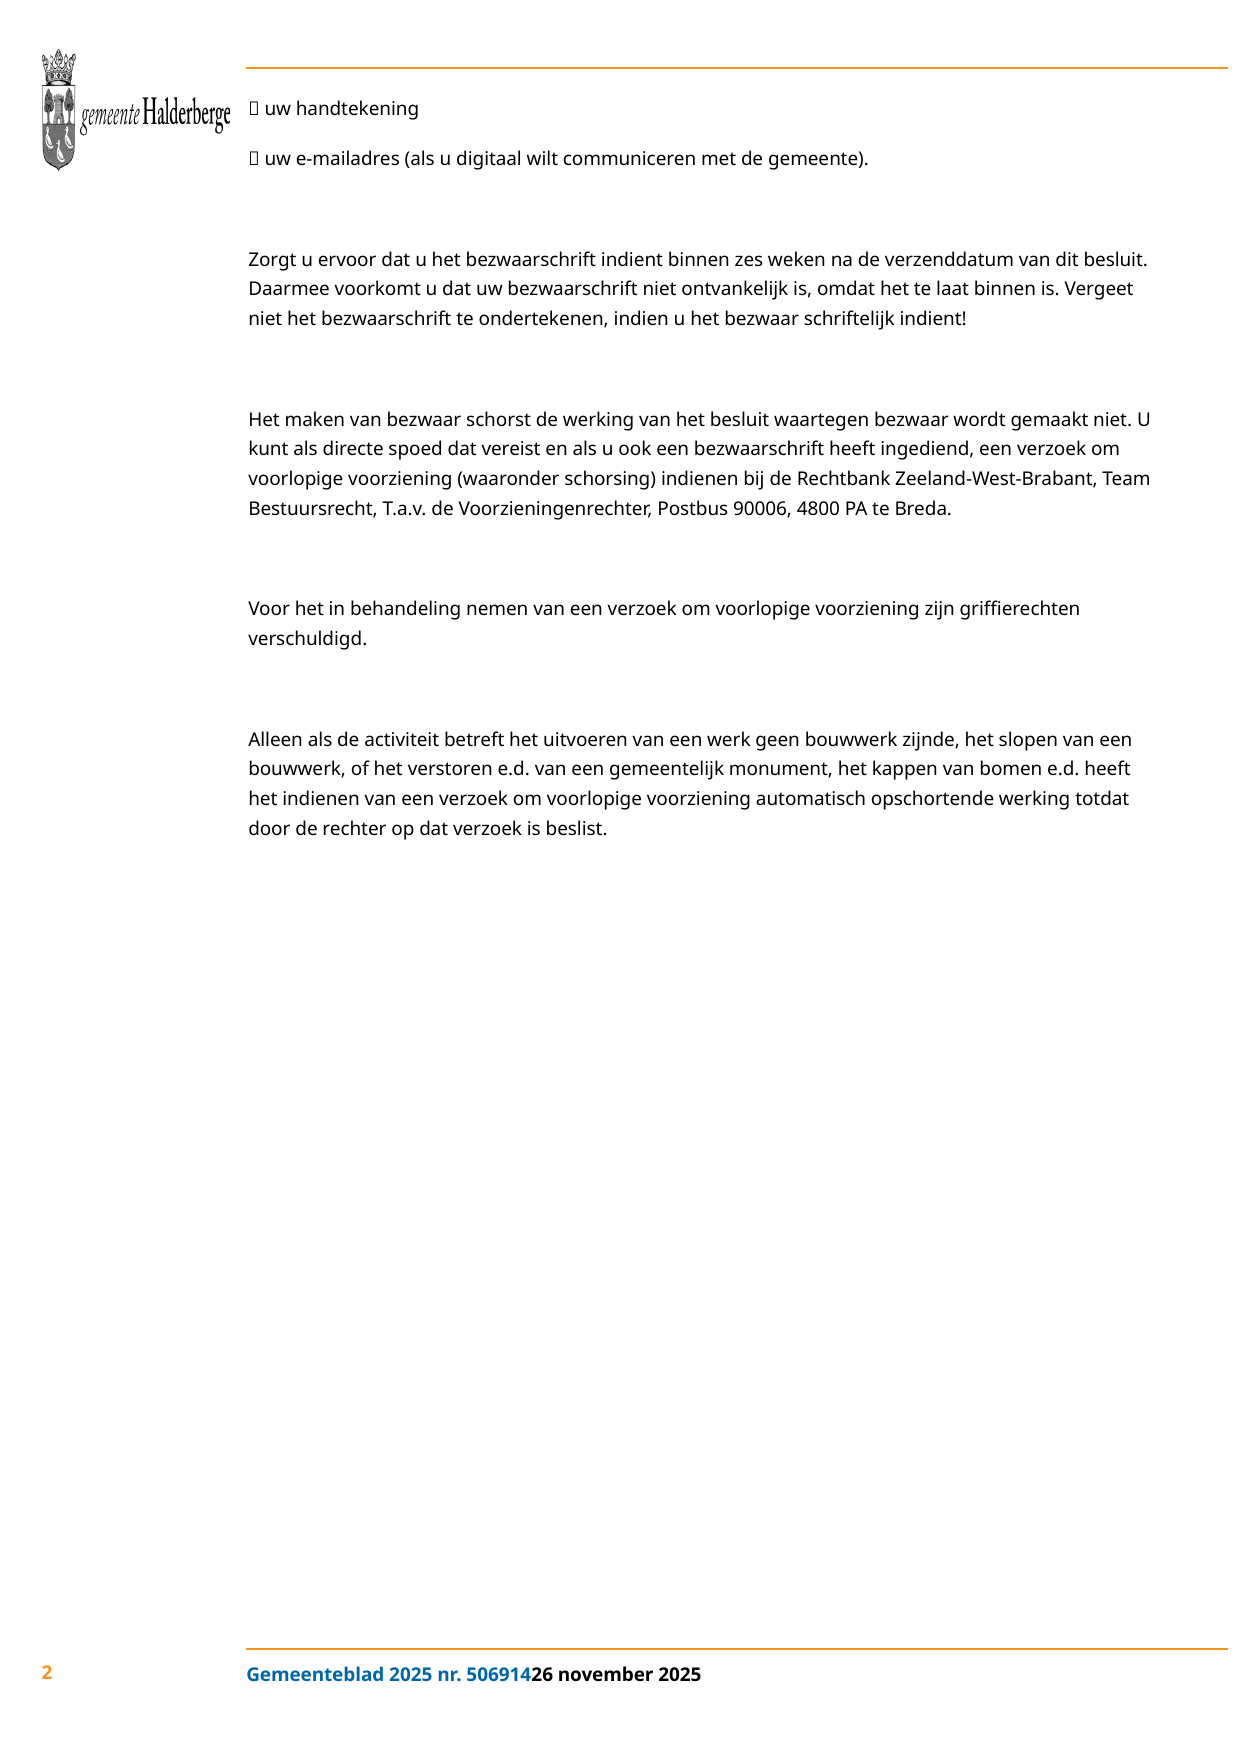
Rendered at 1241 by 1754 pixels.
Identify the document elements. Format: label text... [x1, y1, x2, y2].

picture [41, 47, 231, 172]
text  uw e-mailadres (als u digitaal wilt communiceren met de gemeente). [248, 145, 1152, 171]
text  uw handtekening [248, 95, 1152, 121]
text Zorgt u ervoor dat u het bezwaarschrift indient binnen zes weken na de verzenddatum van dit besluit. Daarmee voorkomt u dat uw bezwaarschrift niet ontvankelijk is, omdat het te laat binnen is. Vergeet niet het bezwaarschrift te ondertekenen, indien u het bezwaar schriftelijk indient! [248, 246, 1152, 331]
text Voor het in behandeling nemen van een verzoek om voorlopige voorziening zijn griffierechten verschuldigd. [248, 596, 1152, 651]
text Het maken van bezwaar schorst de werking van het besluit waartegen bezwaar wordt gemaakt niet. U kunt als directe spoed dat vereist en als u ook een bezwaarschrift heeft ingediend, een verzoek om voorlopige voorziening (waaronder schorsing) indienen bij de Rechtbank Zeeland-West-Brabant, Team Bestuursrecht, T.a.v. de Voorzieningenrechter, Postbus 90006, 4800 PA te Breda. [248, 406, 1152, 521]
text Alleen als de activiteit betreft het uitvoeren van een werk geen bouwwerk zijnde, het slopen van een bouwwerk, of het verstoren e.d. van een gemeentelijk monument, het kappen van bomen e.d. heeft het indienen van een verzoek om voorlopige voorziening automatisch opschortende werking totdat door de rechter op dat verzoek is beslist. [248, 726, 1152, 841]
